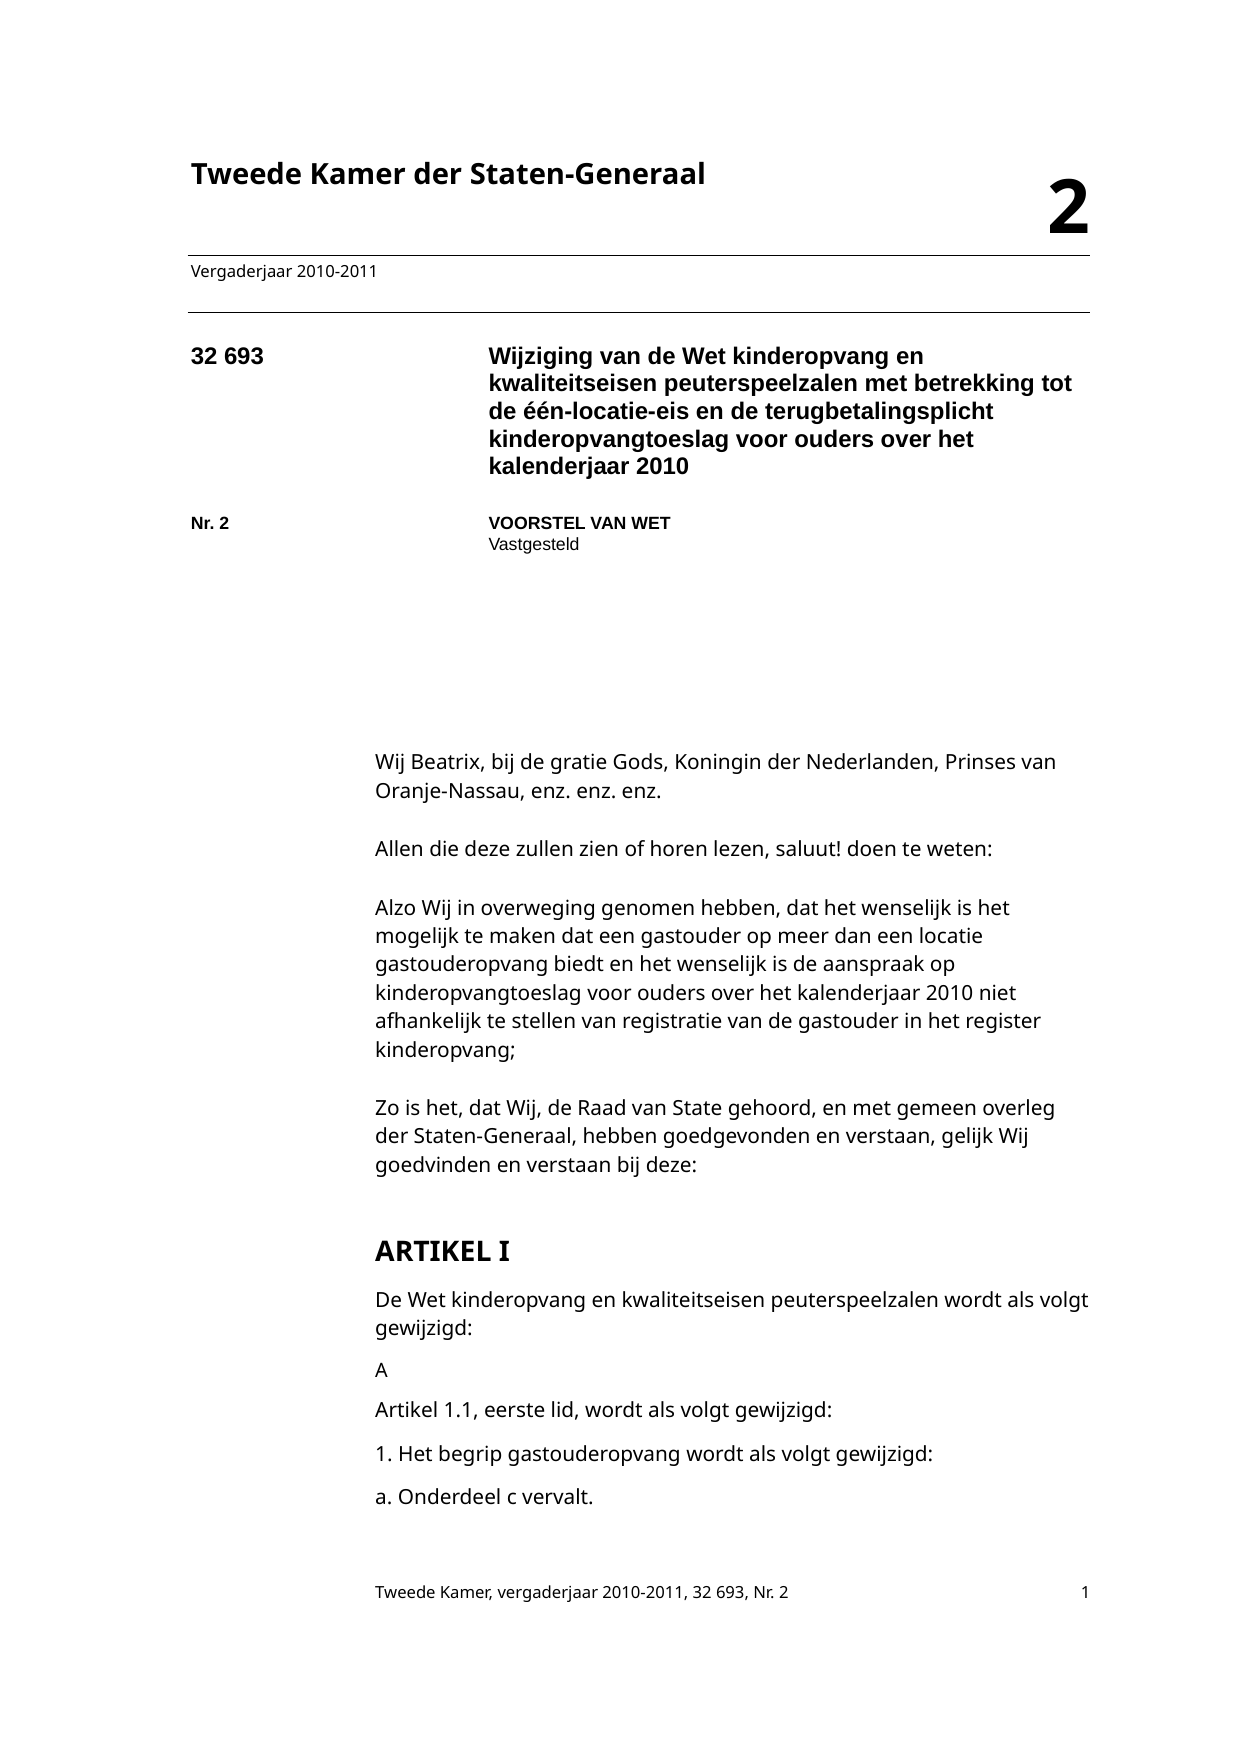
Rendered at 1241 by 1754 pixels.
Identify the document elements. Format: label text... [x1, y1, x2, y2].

text 1. Het begrip gastouderopvang wordt als volgt gewijzigd: [375, 1439, 1090, 1467]
text Wij Beatrix, bij de gratie Gods, Koningin der Nederlanden, Prinses van Oranje-Nassau, enz. enz. enz. [375, 747, 1090, 804]
table_cell VOORSTEL VAN WET Vastgesteld [485, 510, 1090, 629]
table_cell [188, 313, 485, 339]
table_cell Wijziging van de Wet kinderopvang en kwaliteitseisen peuterspeelzalen met betrekking tot de één-locatie-eis en de terugbetalingsplicht kinderopvangtoeslag voor ouders over het kalenderjaar 2010 [485, 339, 1090, 510]
table_header Tweede Kamer der Staten-Generaal [188, 150, 909, 255]
text a. Onderdeel c vervalt. [375, 1482, 1090, 1511]
text Artikel 1.1, eerste lid, wordt als volgt gewijzigd: [375, 1395, 1090, 1424]
table_cell Nr. 2 [188, 510, 485, 629]
table_header 2 [910, 150, 1090, 255]
table_cell Vergaderjaar 2010-2011 [188, 256, 485, 312]
table_cell [485, 313, 1090, 339]
table_cell 32 693 [188, 339, 485, 510]
text Allen die deze zullen zien of horen lezen, saluut! doen te weten: [375, 834, 1090, 863]
text Alzo Wij in overweging genomen hebben, dat het wenselijk is het mogelijk te maken dat een gastouder op meer dan een locatie gastouderopvang biedt en het wenselijk is de aanspraak op kinderopvangtoeslag voor ouders over het kalenderjaar 2010 niet afhankelijk te stellen van registratie van de gastouder in het register kinderopvang; [375, 893, 1090, 1063]
text Zo is het, dat Wij, de Raad van State gehoord, en met gemeen overleg der Staten-Generaal, hebben goedgevonden en verstaan, gelijk Wij goedvinden en verstaan bij deze: [375, 1093, 1090, 1178]
subtitle ARTIKEL I [375, 1231, 1090, 1270]
table_cell [485, 256, 1090, 312]
text De Wet kinderopvang en kwaliteitseisen peuterspeelzalen wordt als volgt gewijzigd: [375, 1285, 1090, 1342]
text A [375, 1357, 1090, 1383]
